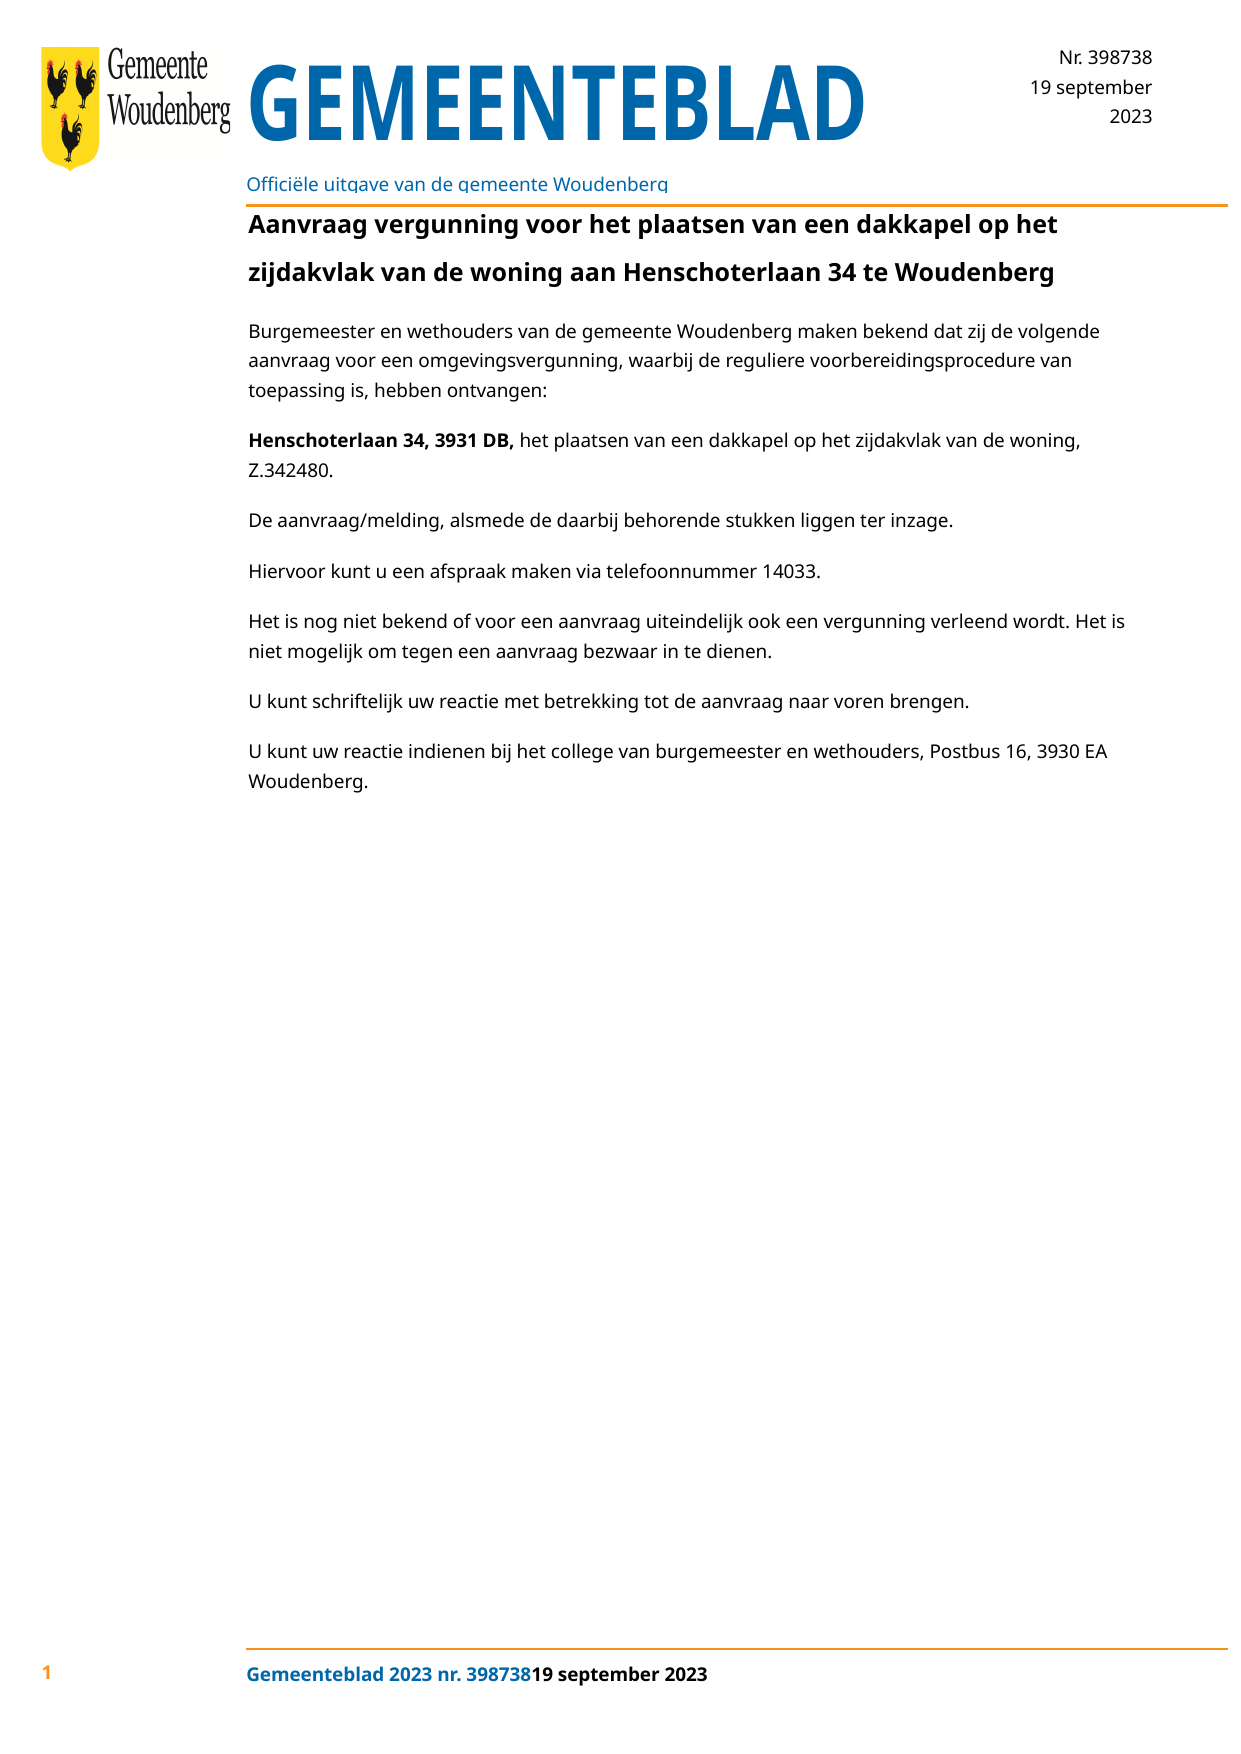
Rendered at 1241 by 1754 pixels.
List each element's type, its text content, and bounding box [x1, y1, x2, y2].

picture [41, 47, 231, 172]
text Hiervoor kunt u een afspraak maken via telefoonnummer 14033. [248, 558, 1152, 584]
text Het is nog niet bekend of voor een aanvraag uiteindelijk ook een vergunning verleend wordt. Het is niet mogelijk om tegen een aanvraag bezwaar in te dienen. [248, 608, 1152, 664]
text U kunt uw reactie indienen bij het college van burgemeester en wethouders, Postbus 16, 3930 EA Woudenberg. [248, 739, 1152, 794]
text De aanvraag/melding, alsmede de daarbij behorende stukken liggen ter inzage. [248, 507, 1152, 533]
text Aanvraag vergunning voor het plaatsen van een dakkapel op het zijdakvlak van de woning aan Henschoterlaan 34 te Woudenberg [248, 207, 1152, 288]
text Burgemeester en wethouders van de gemeente Woudenberg maken bekend dat zij de volgende aanvraag voor een omgevingsvergunning, waarbij de reguliere voorbereidingsprocedure van toepassing is, hebben ontvangen: [248, 318, 1152, 403]
text Henschoterlaan 34, 3931 DB, het plaatsen van een dakkapel op het zijdakvlak van de woning, Z.342480. [248, 427, 1152, 483]
text U kunt schriftelijk uw reactie met betrekking tot de aanvraag naar voren brengen. [248, 688, 1152, 714]
